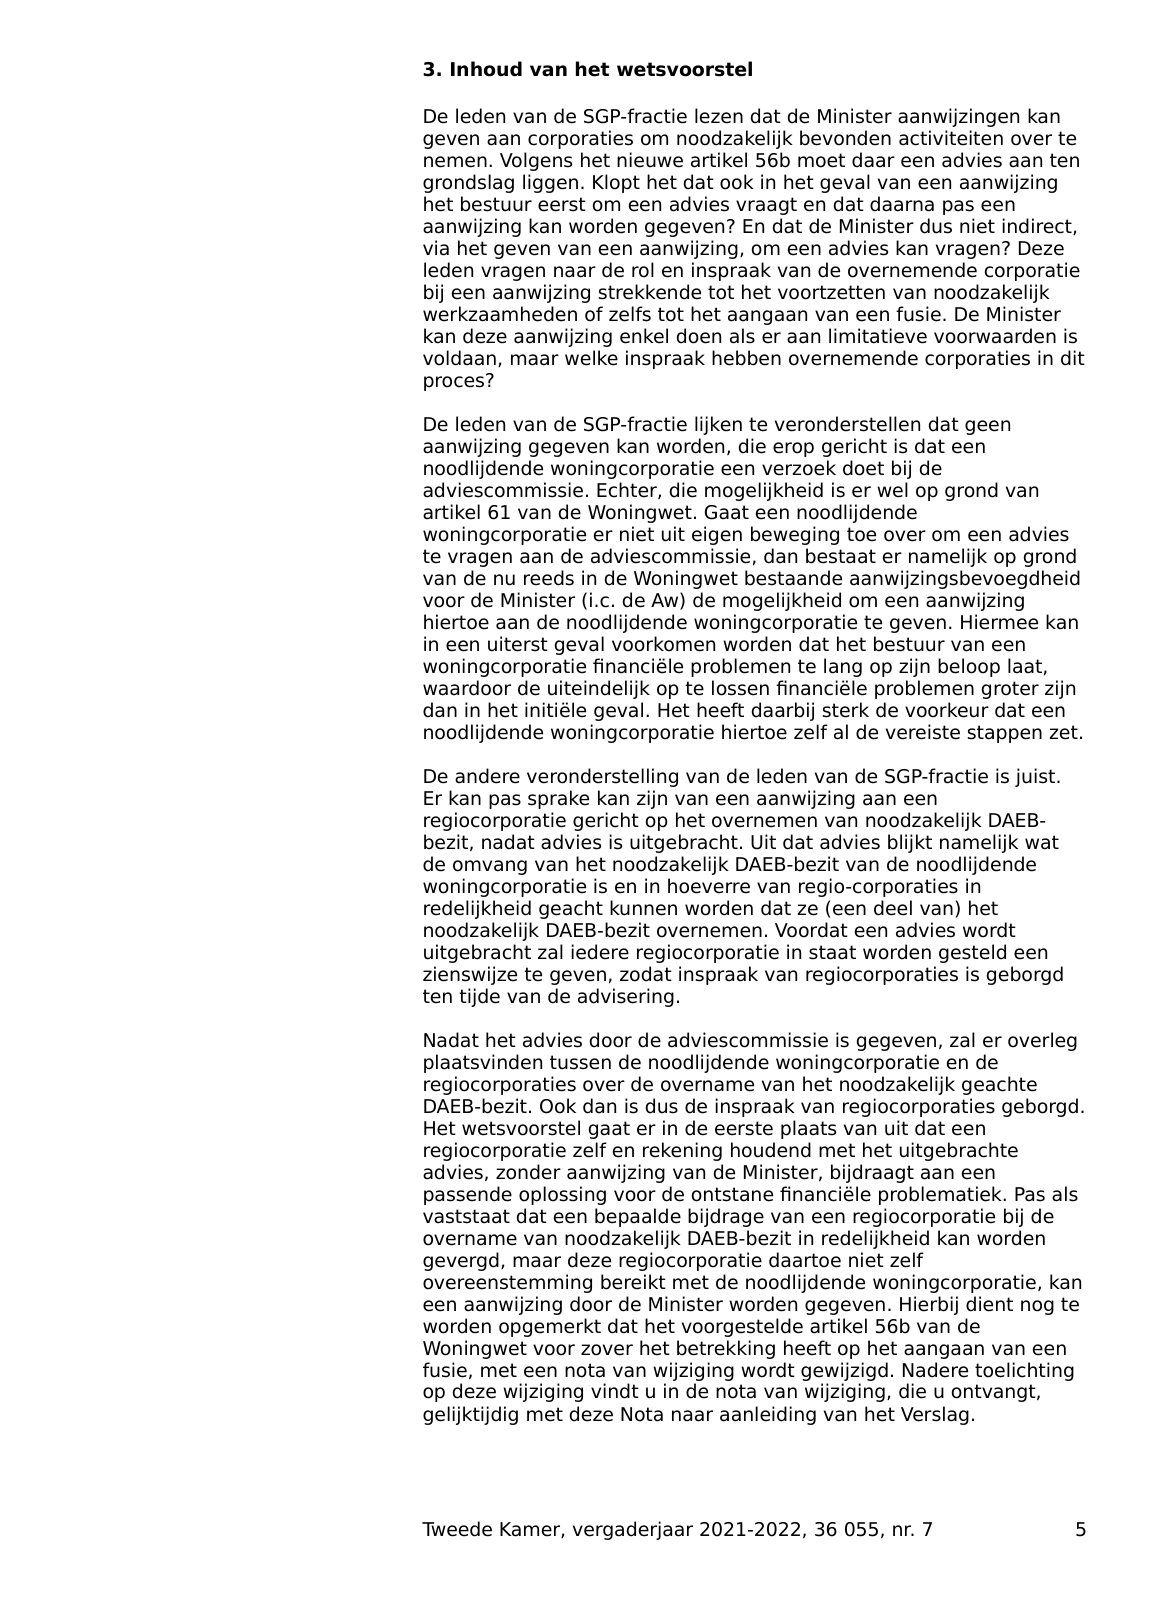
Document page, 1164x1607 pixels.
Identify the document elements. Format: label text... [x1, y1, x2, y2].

text De leden van de SGP-fractie lezen dat de Minister aanwijzingen kan geven aan corporaties om noodzakelijk bevonden activiteiten over te nemen. Volgens het nieuwe artikel 56b moet daar een advies aan ten grondslag liggen. Klopt het dat ook in het geval van een aanwijzing het bestuur eerst om een advies vraagt en dat daarna pas een aanwijzing kan worden gegeven? En dat de Minister dus niet indirect, via het geven van een aanwijzing, om een advies kan vragen? Deze leden vragen naar de rol en inspraak van de overnemende corporatie bij een aanwijzing strekkende tot het voortzetten van noodzakelijk werkzaamheden of zelfs tot het aangaan van een fusie. De Minister kan deze aanwijzing enkel doen als er aan limitatieve voorwaarden is voldaan, maar welke inspraak hebben overnemende corporaties in dit proces? [422, 106, 1087, 392]
subtitle 3. Inhoud van het wetsvoorstel [422, 59, 1087, 81]
text De leden van de SGP-fractie lijken te veronderstellen dat geen aanwijzing gegeven kan worden, die erop gericht is dat een noodlijdende woningcorporatie een verzoek doet bij de adviescommissie. Echter, die mogelijkheid is er wel op grond van artikel 61 van de Woningwet. Gaat een noodlijdende woningcorporatie er niet uit eigen beweging toe over om een advies te vragen aan de adviescommissie, dan bestaat er namelijk op grond van de nu reeds in de Woningwet bestaande aanwijzingsbevoegdheid voor de Minister (i.c. de Aw) de mogelijkheid om een aanwijzing hiertoe aan de noodlijdende woningcorporatie te geven. Hiermee kan in een uiterst geval voorkomen worden dat het bestuur van een woningcorporatie financiële problemen te lang op zijn beloop laat, waardoor de uiteindelijk op te lossen financiële problemen groter zijn dan in het initiële geval. Het heeft daarbij sterk de voorkeur dat een noodlijdende woningcorporatie hiertoe zelf al de vereiste stappen zet. [422, 414, 1087, 744]
text Nadat het advies door de adviescommissie is gegeven, zal er overleg plaatsvinden tussen de noodlijdende woningcorporatie en de regiocorporaties over de overname van het noodzakelijk geachte DAEB-bezit. Ook dan is dus de inspraak van regiocorporaties geborgd. Het wetsvoorstel gaat er in de eerste plaats van uit dat een regiocorporatie zelf en rekening houdend met het uitgebrachte advies, zonder aanwijzing van de Minister, bijdraagt aan een passende oplossing voor de ontstane financiële problematiek. Pas als vaststaat dat een bepaalde bijdrage van een regiocorporatie bij de overname van noodzakelijk DAEB-bezit in redelijkheid kan worden gevergd, maar deze regiocorporatie daartoe niet zelf overeenstemming bereikt met de noodlijdende woningcorporatie, kan een aanwijzing door de Minister worden gegeven. Hierbij dient nog te worden opgemerkt dat het voorgestelde artikel 56b van de Woningwet voor zover het betrekking heeft op het aangaan van een fusie, met een nota van wijziging wordt gewijzigd. Nadere toelichting op deze wijziging vindt u in de nota van wijziging, die u ontvangt, gelijktijdig met deze Nota naar aanleiding van het Verslag. [422, 1030, 1087, 1425]
text De andere veronderstelling van de leden van de SGP-fractie is juist. Er kan pas sprake kan zijn van een aanwijzing aan een regiocorporatie gericht op het overnemen van noodzakelijk DAEB-bezit, nadat advies is uitgebracht. Uit dat advies blijkt namelijk wat de omvang van het noodzakelijk DAEB-bezit van de noodlijdende woningcorporatie is en in hoeverre van regio-corporaties in redelijkheid geacht kunnen worden dat ze (een deel van) het noodzakelijk DAEB-bezit overnemen. Voordat een advies wordt uitgebracht zal iedere regiocorporatie in staat worden gesteld een zienswijze te geven, zodat inspraak van regiocorporaties is geborgd ten tijde van de advisering. [422, 766, 1087, 1008]
